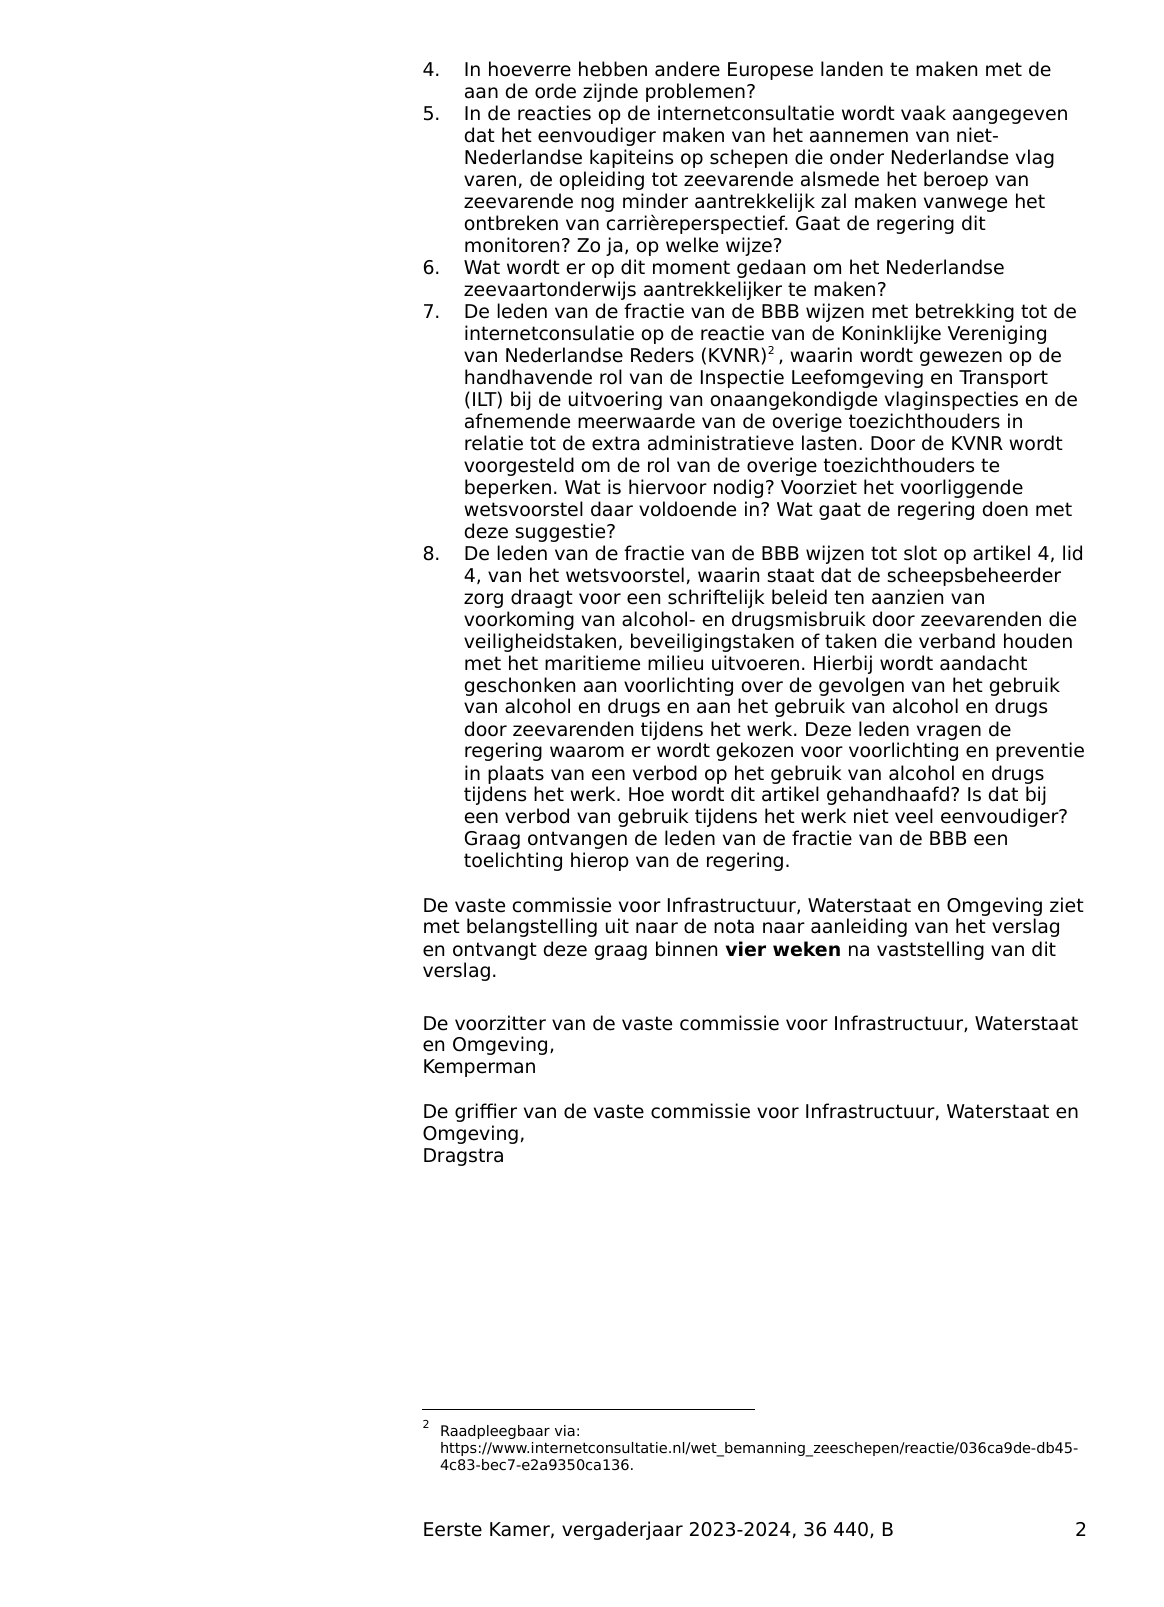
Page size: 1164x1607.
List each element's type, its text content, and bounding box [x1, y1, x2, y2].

text Raadpleegbaar via: https://www.internetconsultatie.nl/wet_bemanning_zeeschepen/reactie/036ca9de-db45-4c83-bec7-e2a9350ca136. [422, 1418, 1087, 1474]
text De vaste commissie voor Infrastructuur, Waterstaat en Omgeving ziet met belangstelling uit naar de nota naar aanleiding van het verslag en ontvangt deze graag binnen vier weken na vaststelling van dit verslag. [422, 894, 1087, 982]
text De griffier van de vaste commissie voor Infrastructuur, Waterstaat en Omgeving, Dragstra [422, 1101, 1087, 1166]
text 5. In de reacties op de internetconsultatie wordt vaak aangegeven dat het eenvoudiger maken van het aannemen van niet-Nederlandse kapiteins op schepen die onder Nederlandse vlag varen, de opleiding tot zeevarende alsmede het beroep van zeevarende nog minder aantrekkelijk zal maken vanwege het ontbreken van carrièreperspectief. Gaat de regering dit monitoren? Zo ja, op welke wijze? [422, 103, 1087, 257]
text 7. De leden van de fractie van de BBB wijzen met betrekking tot de internetconsulatie op de reactie van de Koninklijke Vereniging van Nederlandse Reders (KVNR), waarin wordt gewezen op de handhavende rol van de Inspectie Leefomgeving en Transport (ILT) bij de uitvoering van onaangekondigde vlaginspecties en de afnemende meerwaarde van de overige toezichthouders in relatie tot de extra administratieve lasten. Door de KVNR wordt voorgesteld om de rol van de overige toezichthouders te beperken. Wat is hiervoor nodig? Voorziet het voorliggende wetsvoorstel daar voldoende in? Wat gaat de regering doen met deze suggestie? [422, 301, 1087, 543]
text De voorzitter van de vaste commissie voor Infrastructuur, Waterstaat en Omgeving, Kemperman [422, 1012, 1087, 1078]
text 6. Wat wordt er op dit moment gedaan om het Nederlandse zeevaartonderwijs aantrekkelijker te maken? [422, 257, 1087, 301]
text 8. De leden van de fractie van de BBB wijzen tot slot op artikel 4, lid 4, van het wetsvoorstel, waarin staat dat de scheepsbeheerder zorg draagt voor een schriftelijk beleid ten aanzien van voorkoming van alcohol- en drugsmisbruik door zeevarenden die veiligheidstaken, beveiligingstaken of taken die verband houden met het maritieme milieu uitvoeren. Hierbij wordt aandacht geschonken aan voorlichting over de gevolgen van het gebruik van alcohol en drugs en aan het gebruik van alcohol en drugs door zeevarenden tijdens het werk. Deze leden vragen de regering waarom er wordt gekozen voor voorlichting en preventie in plaats van een verbod op het gebruik van alcohol en drugs tijdens het werk. Hoe wordt dit artikel gehandhaafd? Is dat bij een verbod van gebruik tijdens het werk niet veel eenvoudiger? Graag ontvangen de leden van de fractie van de BBB een toelichting hierop van de regering. [422, 543, 1087, 872]
text 4. In hoeverre hebben andere Europese landen te maken met de aan de orde zijnde problemen? [422, 59, 1087, 103]
